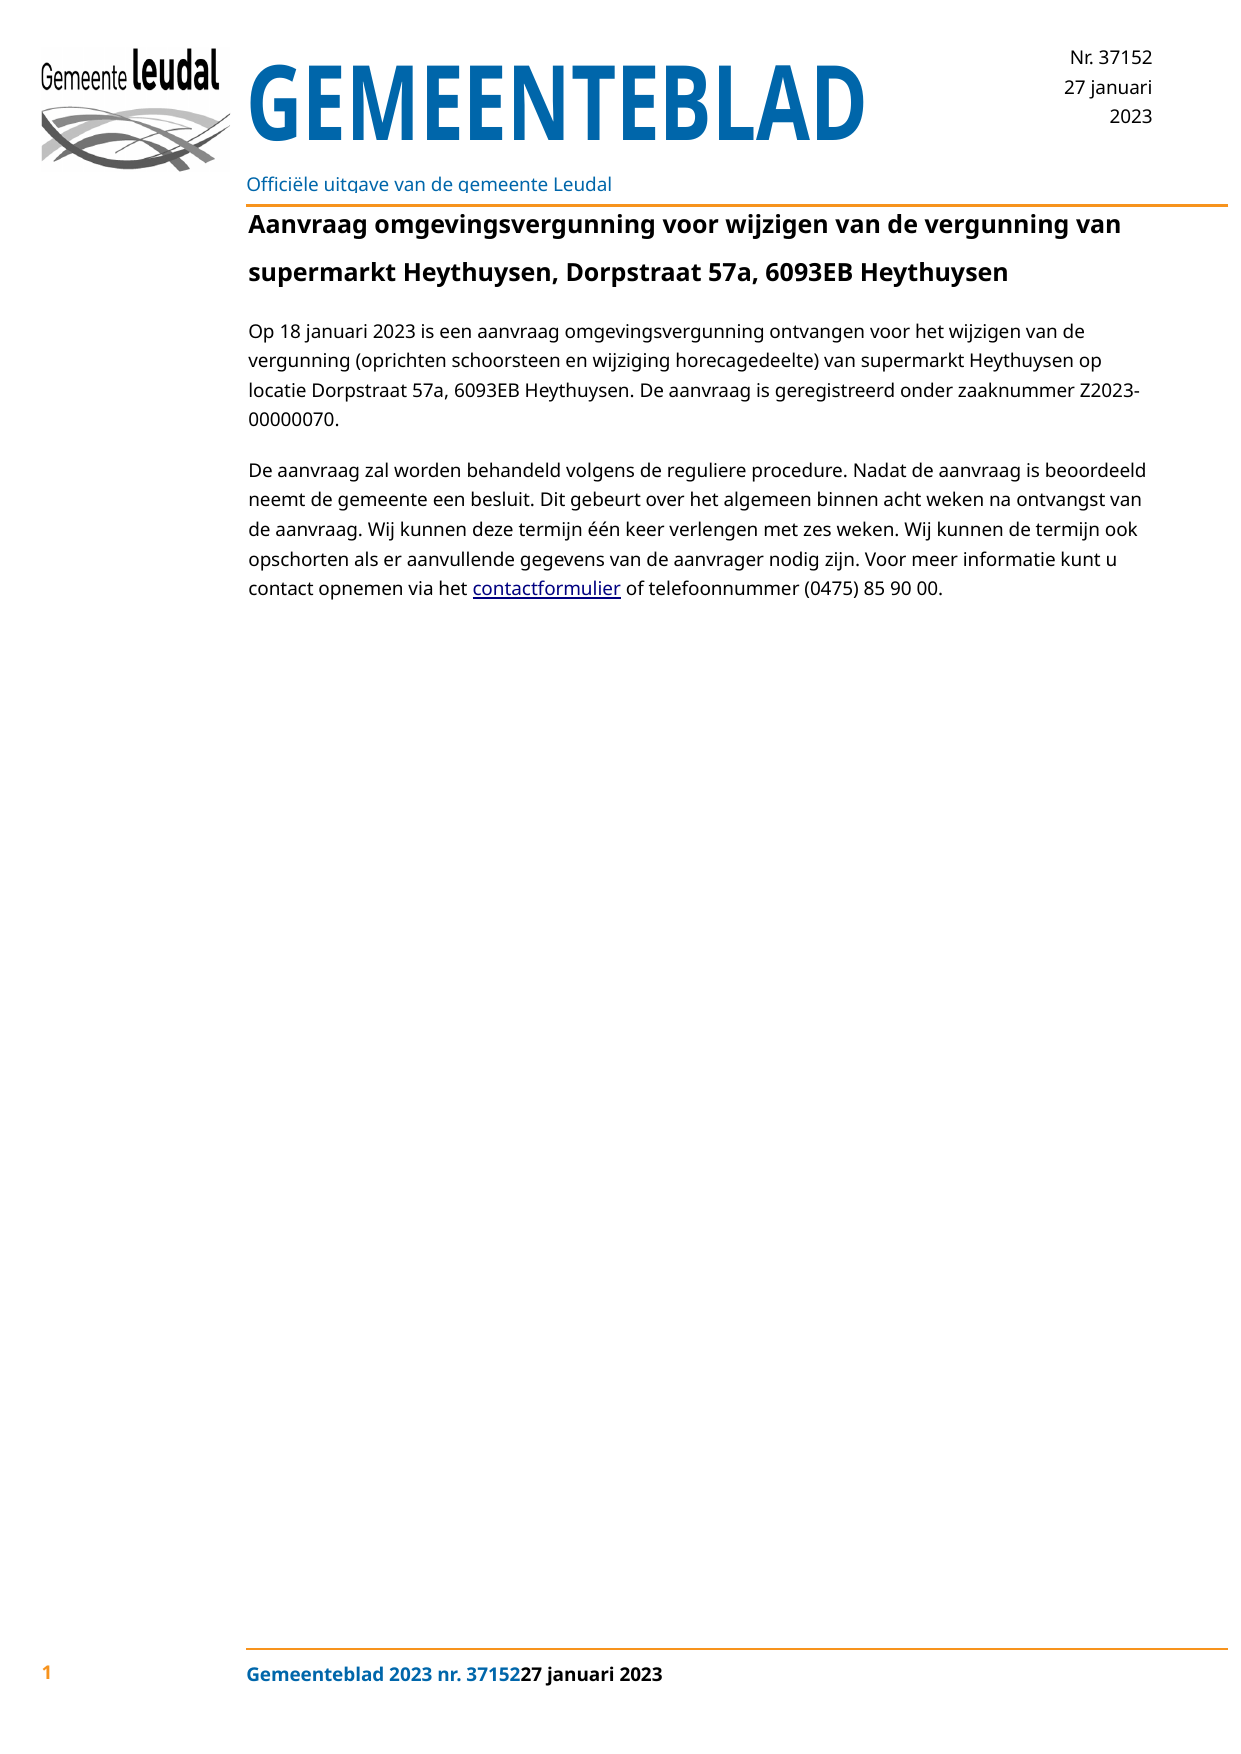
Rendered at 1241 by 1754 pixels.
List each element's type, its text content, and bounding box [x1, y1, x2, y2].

text Op 18 januari 2023 is een aanvraag omgevingsvergunning ontvangen voor het wijzigen van de vergunning (oprichten schoorsteen en wijziging horecagedeelte) van supermarkt Heythuysen op locatie Dorpstraat 57a, 6093EB Heythuysen. De aanvraag is geregistreerd onder zaaknummer Z2023-00000070. [248, 318, 1152, 432]
text De aanvraag zal worden behandeld volgens de reguliere procedure. Nadat de aanvraag is beoordeeld neemt de gemeente een besluit. Dit gebeurt over het algemeen binnen acht weken na ontvangst van de aanvraag. Wij kunnen deze termijn één keer verlengen met zes weken. Wij kunnen de termijn ook opschorten als er aanvullende gegevens van de aanvrager nodig zijn. Voor meer informatie kunt u contact opnemen via het contactformulier of telefoonnummer (0475) 85 90 00. [248, 457, 1152, 601]
picture [41, 47, 231, 172]
text Aanvraag omgevingsvergunning voor wijzigen van de vergunning van supermarkt Heythuysen, Dorpstraat 57a, 6093EB Heythuysen [248, 207, 1152, 288]
